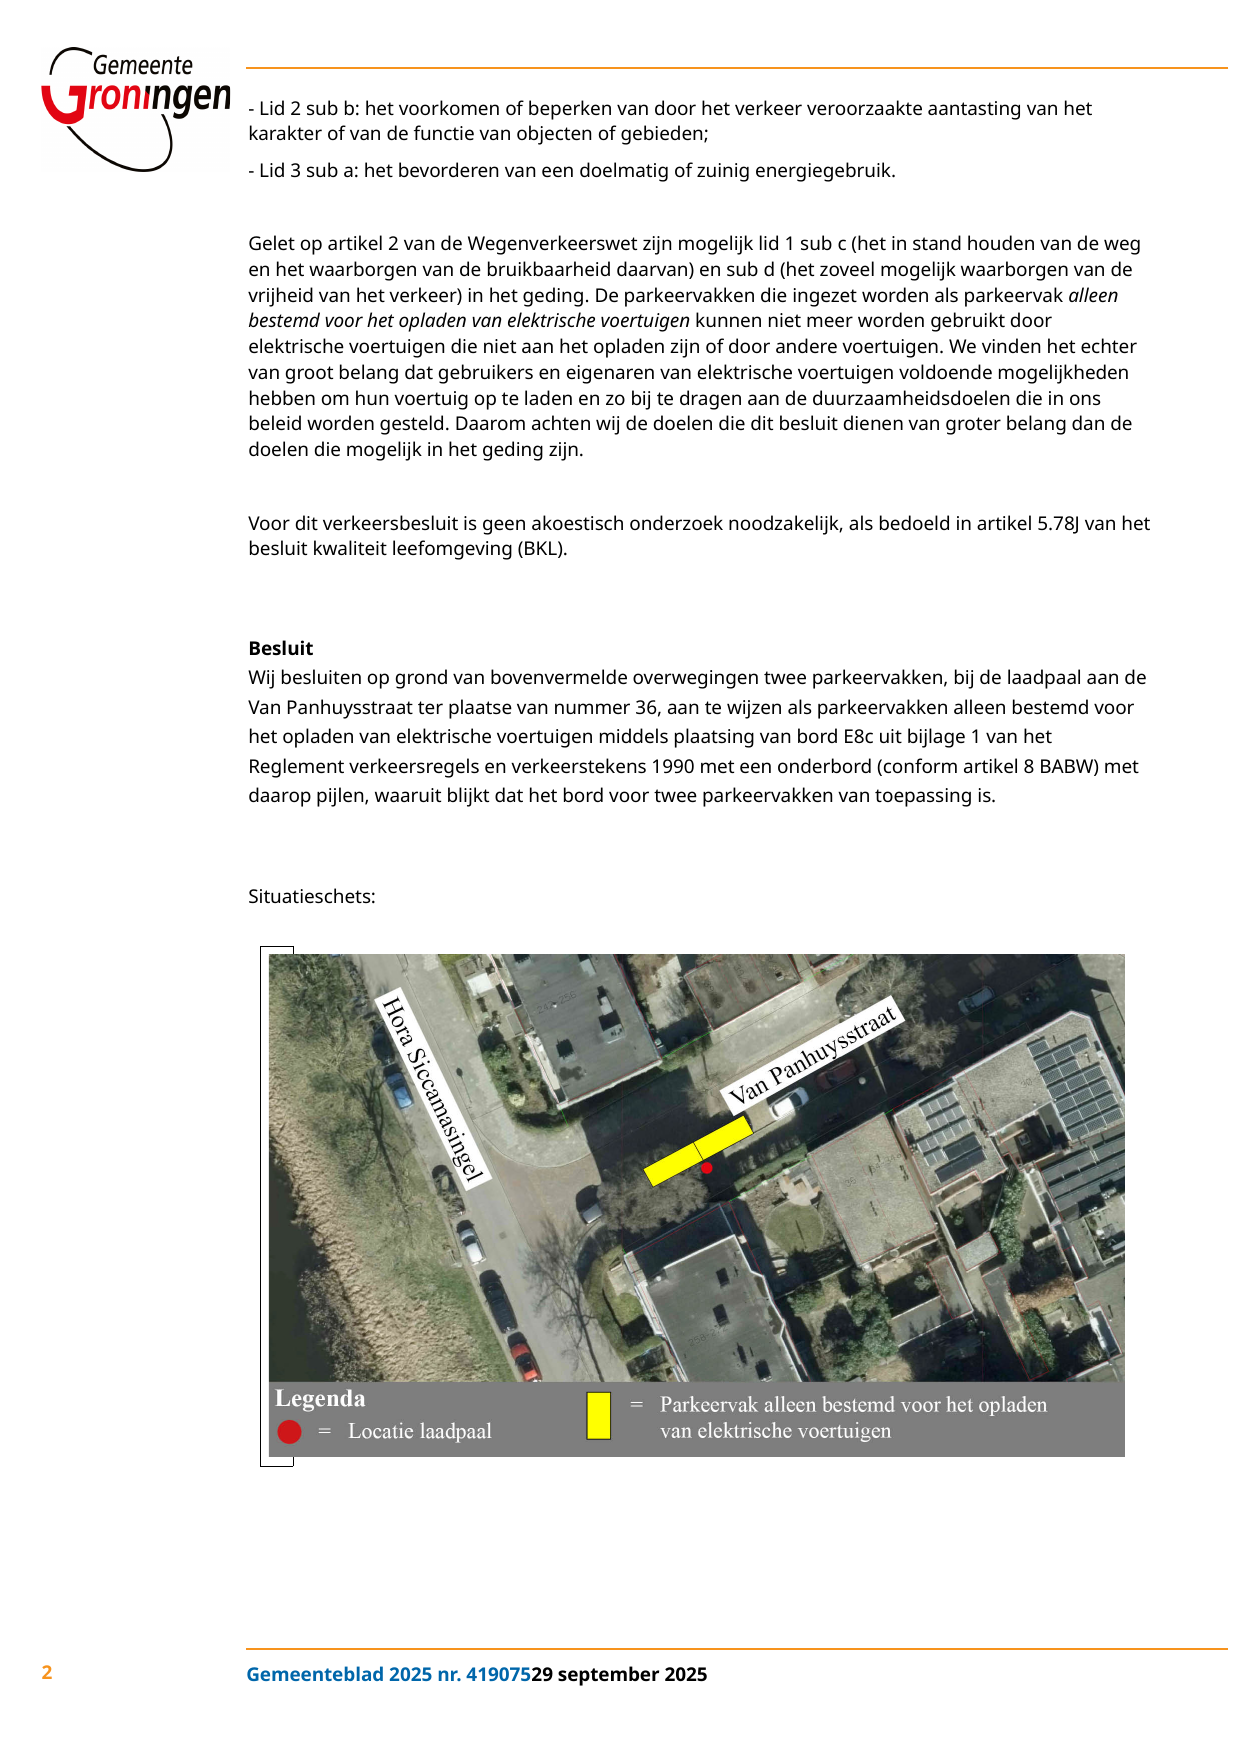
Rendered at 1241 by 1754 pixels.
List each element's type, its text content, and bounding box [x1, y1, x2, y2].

text Gelet op artikel 2 van de Wegenverkeerswet zijn mogelijk lid 1 sub c (het in stand houden van de weg en het waarborgen van de bruikbaarheid daarvan) en sub d (het zoveel mogelijk waarborgen van de vrijheid van het verkeer) in het geding. De parkeervakken die ingezet worden als parkeervak alleen bestemd voor het opladen van elektrische voertuigen kunnen niet meer worden gebruikt door elektrische voertuigen die niet aan het opladen zijn of door andere voertuigen. We vinden het echter van groot belang dat gebruikers en eigenaren van elektrische voertuigen voldoende mogelijkheden hebben om hun voertuig op te laden en zo bij te dragen aan de duurzaamheidsdoelen die in ons beleid worden gesteld. Daarom achten wij de doelen die dit besluit dienen van groter belang dan de doelen die mogelijk in het geding zijn. [248, 231, 1152, 462]
picture [41, 47, 231, 172]
text - Lid 3 sub a: het bevorderen van een doelmatig of zuinig energiegebruik. [248, 157, 1152, 183]
text Voor dit verkeersbesluit is geen akoestisch onderzoek noodzakelijk, als bedoeld in artikel 5.78J van het besluit kwaliteit leefomgeving (BKL). [248, 510, 1152, 561]
picture [268, 954, 1125, 1457]
text Wij besluiten op grond van bovenvermelde overwegingen twee parkeervakken, bij de laadpaal aan de Van Panhuysstraat ter plaatse van nummer 36, aan te wijzen als parkeervakken alleen bestemd voor het opladen van elektrische voertuigen middels plaatsing van bord E8c uit bijlage 1 van het Reglement verkeersregels en verkeerstekens 1990 met een onderbord (conform artikel 8 BABW) met daarop pijlen, waaruit blijkt dat het bord voor twee parkeervakken van toepassing is. [248, 664, 1152, 808]
text Situatieschets: [248, 883, 1152, 909]
text Besluit [248, 635, 1152, 661]
text - Lid 2 sub b: het voorkomen of beperken van door het verkeer veroorzaakte aantasting van het karakter of van de functie van objecten of gebieden; [248, 95, 1152, 146]
